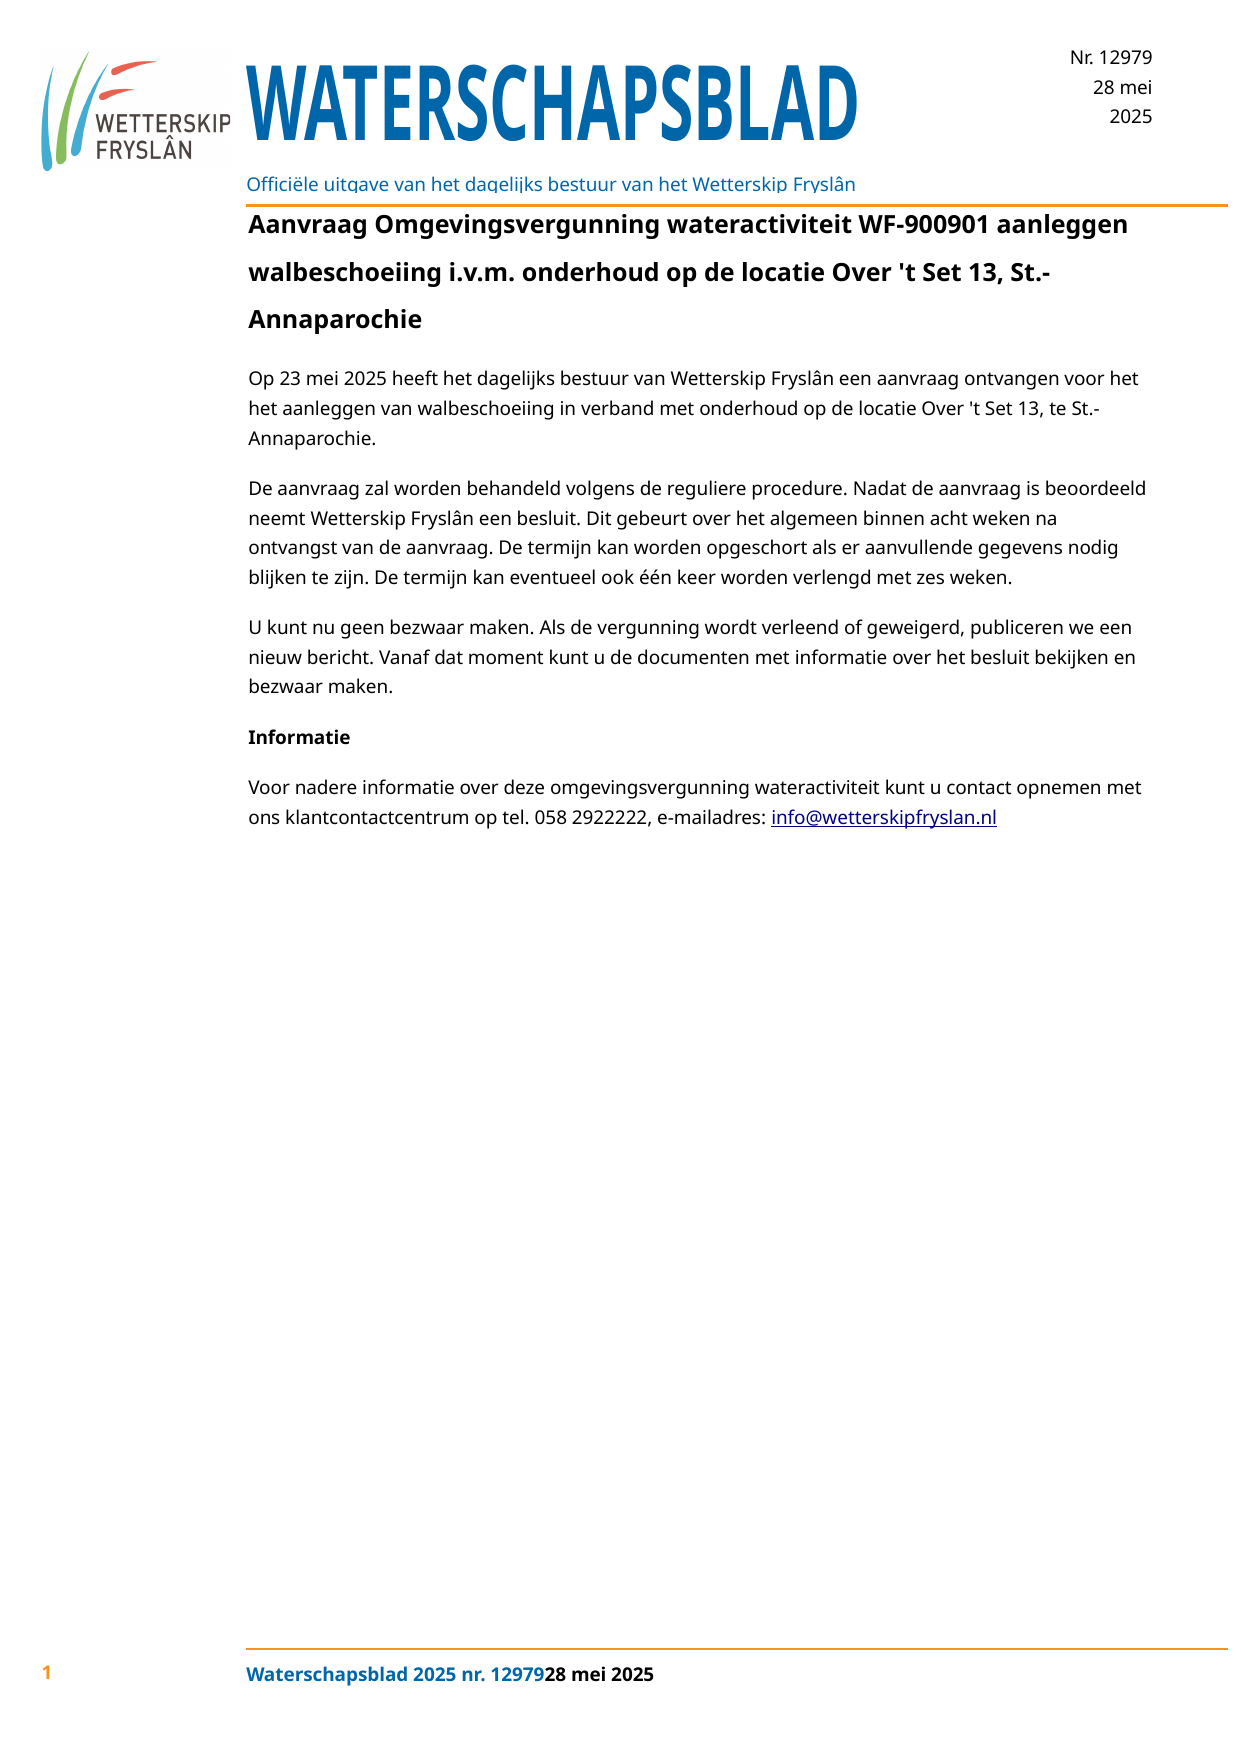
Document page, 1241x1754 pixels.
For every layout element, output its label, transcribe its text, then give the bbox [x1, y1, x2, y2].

text U kunt nu geen bezwaar maken. Als de vergunning wordt verleend of geweigerd, publiceren we een nieuw bericht. Vanaf dat moment kunt u de documenten met informatie over het besluit bekijken en bezwaar maken. [248, 614, 1152, 699]
text Voor nadere informatie over deze omgevingsvergunning wateractiviteit kunt u contact opnemen met ons klantcontactcentrum op tel. 058 2922222, e-mailadres: info@wetterskipfryslan.nl [248, 774, 1152, 829]
picture [41, 47, 231, 172]
text Informatie [248, 724, 1152, 749]
text De aanvraag zal worden behandeld volgens de reguliere procedure. Nadat de aanvraag is beoordeeld neemt Wetterskip Fryslân een besluit. Dit gebeurt over het algemeen binnen acht weken na ontvangst van de aanvraag. De termijn kan worden opgeschort als er aanvullende gegevens nodig blijken te zijn. De termijn kan eventueel ook één keer worden verlengd met zes weken. [248, 475, 1152, 589]
text Aanvraag Omgevingsvergunning wateractiviteit WF-900901 aanleggen walbeschoeiing i.v.m. onderhoud op de locatie Over 't Set 13, St.-Annaparochie [248, 207, 1152, 336]
text Op 23 mei 2025 heeft het dagelijks bestuur van Wetterskip Fryslân een aanvraag ontvangen voor het het aanleggen van walbeschoeiing in verband met onderhoud op de locatie Over 't Set 13, te St.-Annaparochie. [248, 366, 1152, 450]
